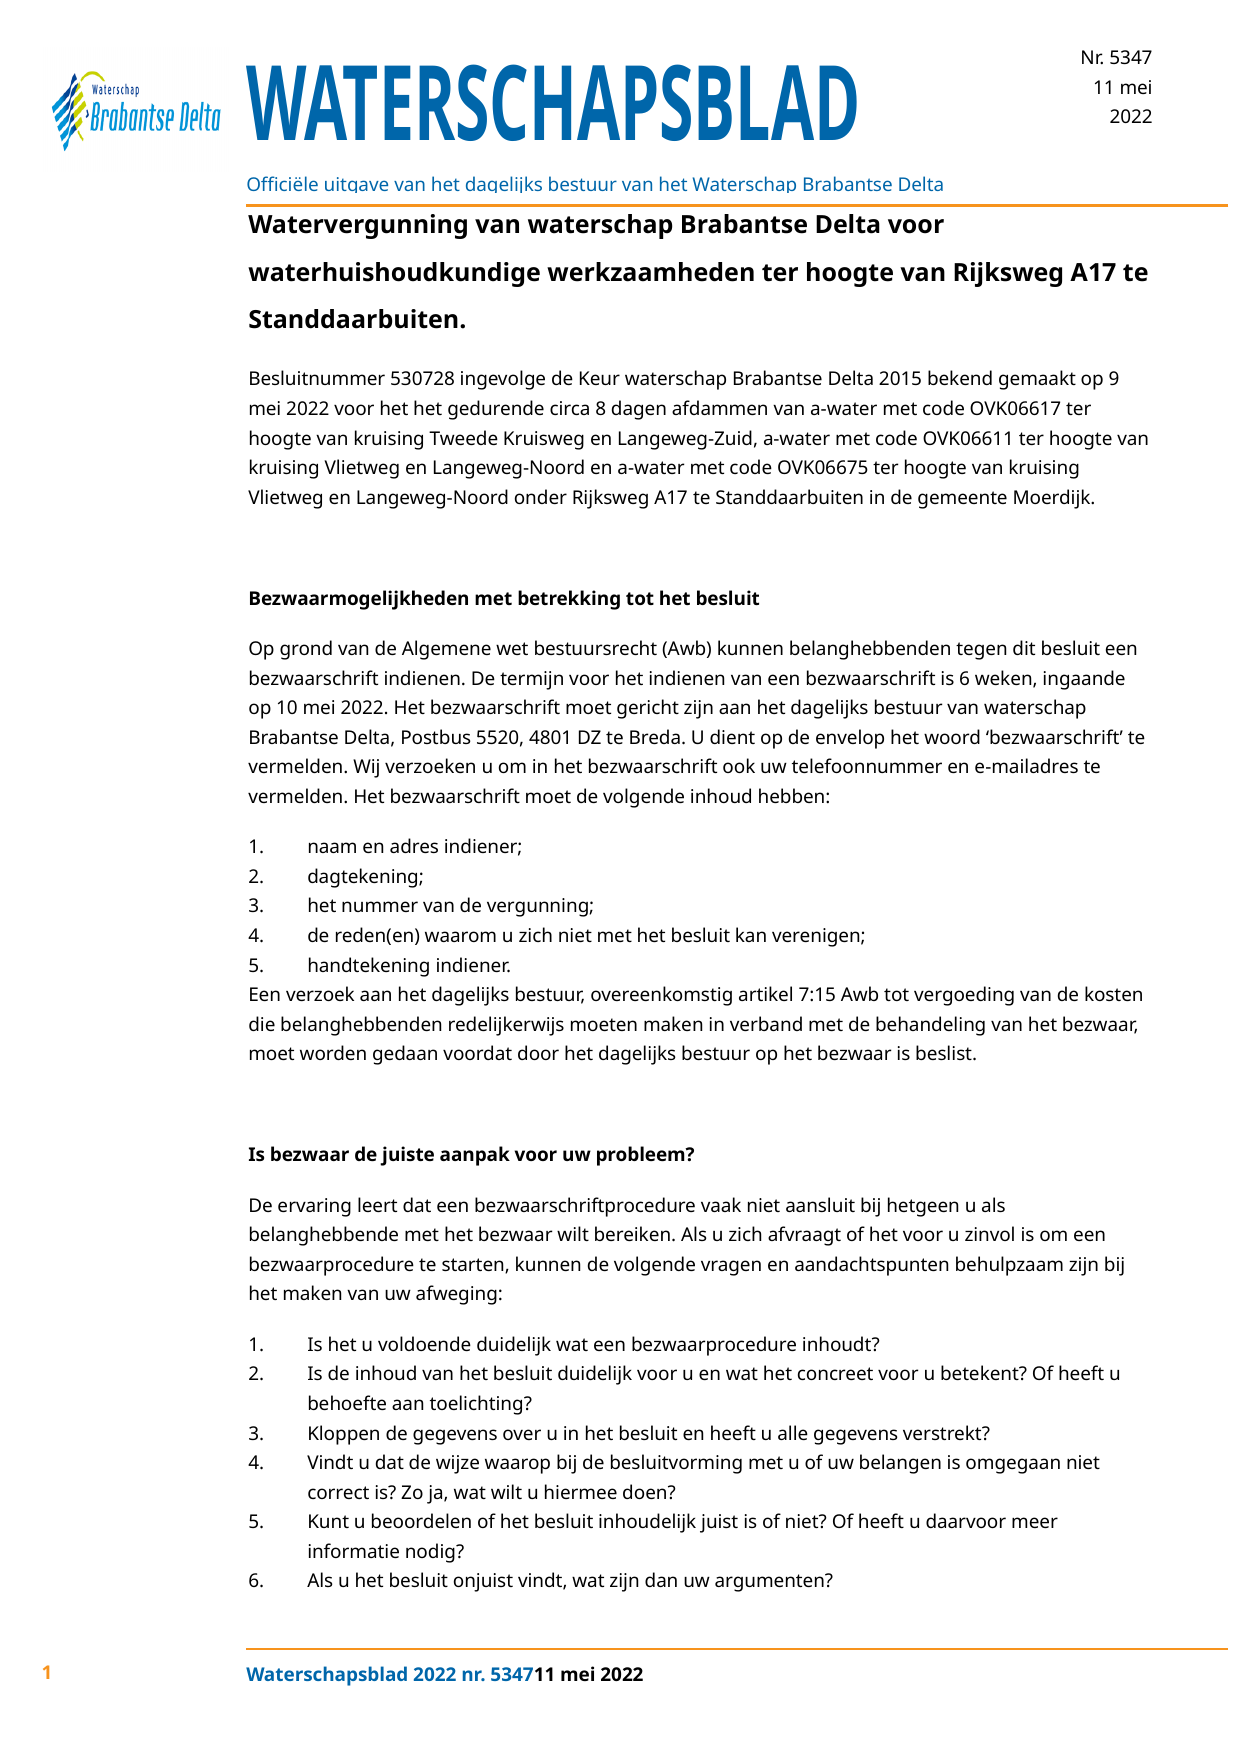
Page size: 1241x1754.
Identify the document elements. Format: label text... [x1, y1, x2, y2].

list dagtekening; [248, 863, 1152, 889]
text Is bezwaar de juiste aanpak voor uw probleem? [248, 1141, 1152, 1167]
list handtekening indiener. [248, 952, 1152, 977]
list Kunt u beoordelen of het besluit inhoudelijk juist is of niet? Of heeft u daarvoor meer informatie nodig? [248, 1508, 1152, 1564]
text Een verzoek aan het dagelijks bestuur, overeenkomstig artikel 7:15 Awb tot vergoeding van de kosten die belanghebbenden redelijkerwijs moeten maken in verband met de behandeling van het bezwaar, moet worden gedaan voordat door het dagelijks bestuur op het bezwaar is beslist. [248, 981, 1152, 1066]
text De ervaring leert dat een bezwaarschriftprocedure vaak niet aansluit bij hetgeen u als belanghebbende met het bezwaar wilt bereiken. Als u zich afvraagt of het voor u zinvol is om een bezwaarprocedure te starten, kunnen de volgende vragen en aandachtspunten behulpzaam zijn bij het maken van uw afweging: [248, 1192, 1152, 1306]
text Op grond van de Algemene wet bestuursrecht (Awb) kunnen belanghebbenden tegen dit besluit een bezwaarschrift indienen. De termijn voor het indienen van een bezwaarschrift is 6 weken, ingaande op 10 mei 2022. Het bezwaarschrift moet gericht zijn aan het dagelijks bestuur van waterschap Brabantse Delta, Postbus 5520, 4801 DZ te Breda. U dient op de envelop het woord ‘bezwaarschrift’ te vermelden. Wij verzoeken u om in het bezwaarschrift ook uw telefoonnummer en e‑mailadres te vermelden. Het bezwaarschrift moet de volgende inhoud hebben: [248, 635, 1152, 809]
text Watervergunning van waterschap Brabantse Delta voor waterhuishoudkundige werkzaamheden ter hoogte van Rijksweg A17 te Standdaarbuiten. [248, 207, 1152, 336]
text Besluitnummer 530728 ingevolge de Keur waterschap Brabantse Delta 2015 bekend gemaakt op 9 mei 2022 voor het het gedurende circa 8 dagen afdammen van a-water met code OVK06617 ter hoogte van kruising Tweede Kruisweg en Langeweg-Zuid, a-water met code OVK06611 ter hoogte van kruising Vlietweg en Langeweg-Noord en a-water met code OVK06675 ter hoogte van kruising Vlietweg en Langeweg-Noord onder Rijksweg A17 te Standdaarbuiten in de gemeente Moerdijk. [248, 366, 1152, 509]
text Bezwaarmogelijkheden met betrekking tot het besluit [248, 585, 1152, 610]
picture [41, 47, 231, 172]
list naam en adres indiener; [248, 833, 1152, 859]
list Vindt u dat de wijze waarop bij de besluitvorming met u of uw belangen is omgegaan niet correct is? Zo ja, wat wilt u hiermee doen? [248, 1449, 1152, 1504]
list Is de inhoud van het besluit duidelijk voor u en wat het concreet voor u betekent? Of heeft u behoefte aan toelichting? [248, 1361, 1152, 1416]
list het nummer van de vergunning; [248, 893, 1152, 918]
list Is het u voldoende duidelijk wat een bezwaarprocedure inhoudt? [248, 1331, 1152, 1357]
list Als u het besluit onjuist vindt, wat zijn dan uw argumenten? [248, 1568, 1152, 1593]
list Kloppen de gegevens over u in het besluit en heeft u alle gegevens verstrekt? [248, 1420, 1152, 1445]
list de reden(en) waarom u zich niet met het besluit kan verenigen; [248, 922, 1152, 948]
